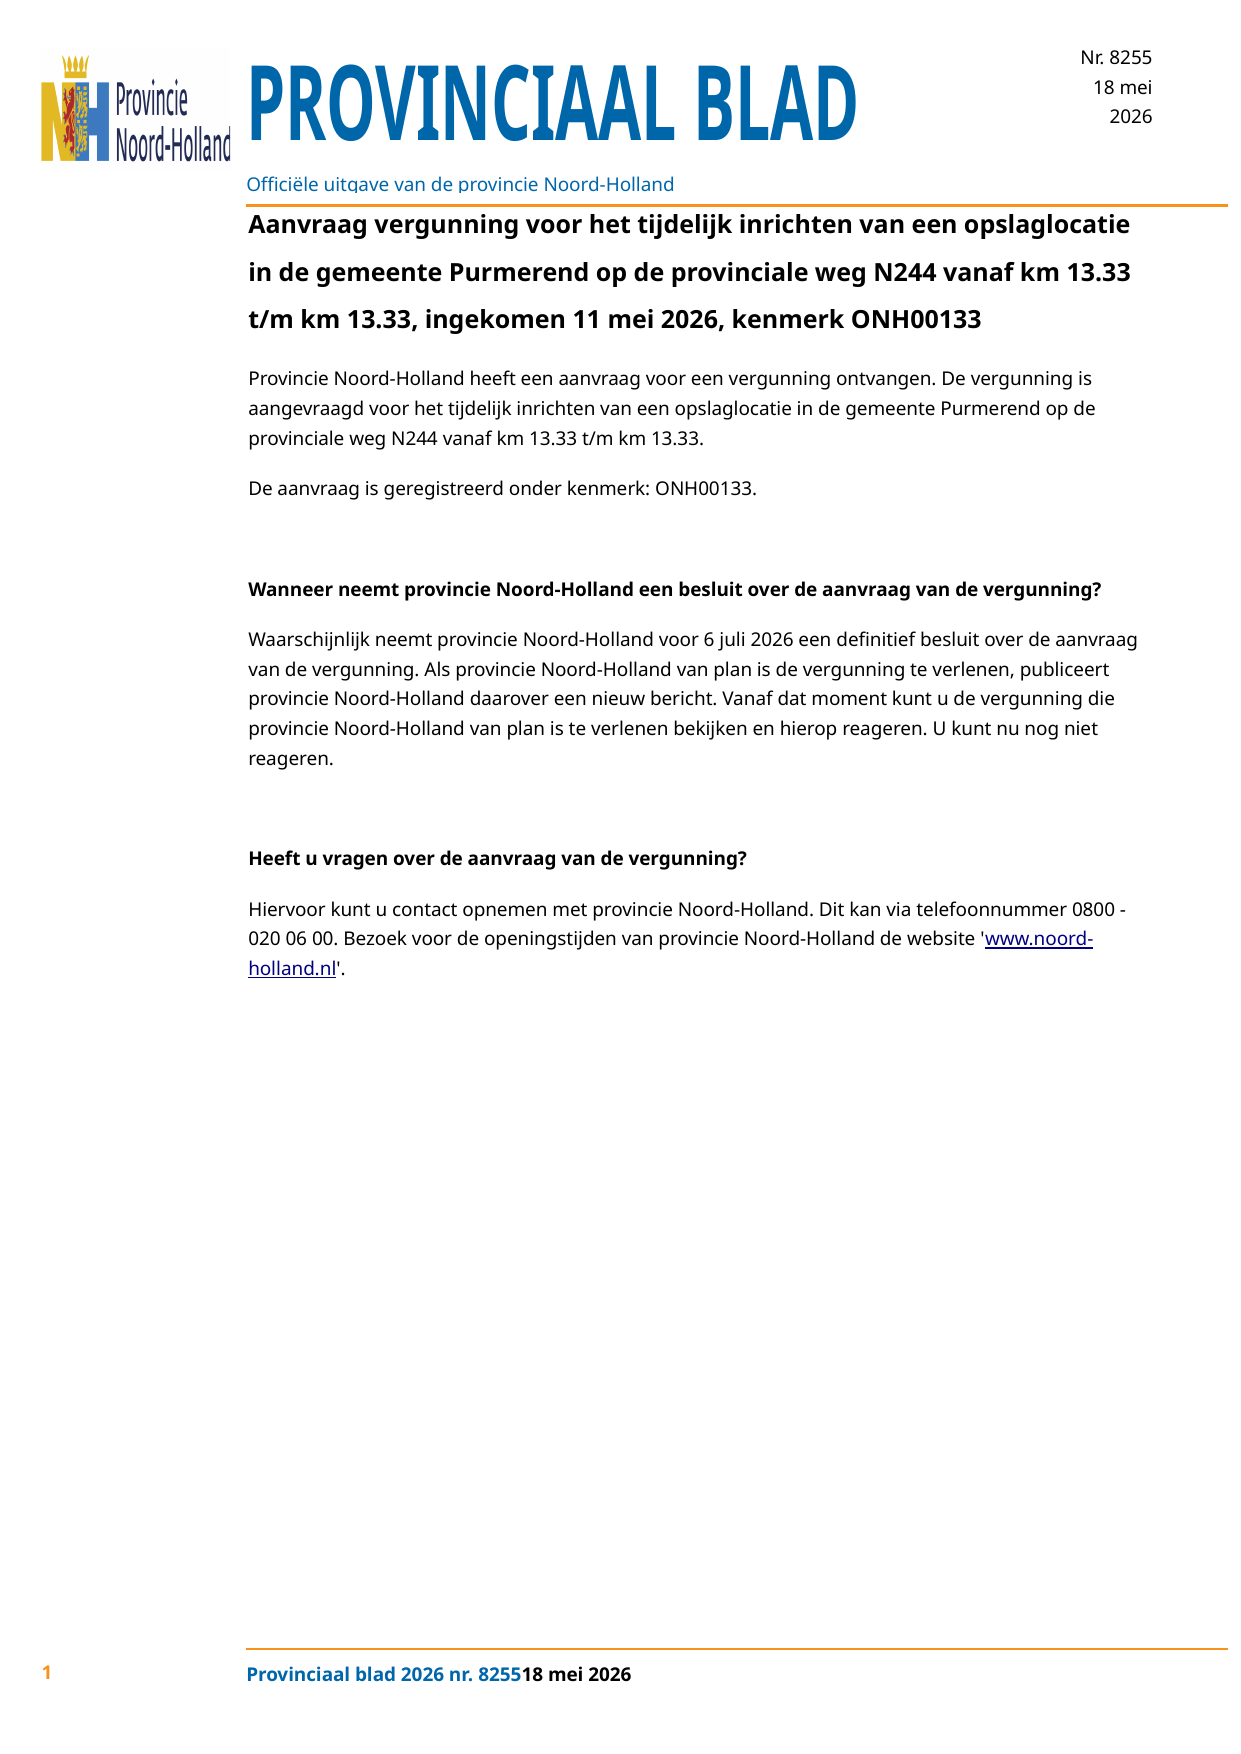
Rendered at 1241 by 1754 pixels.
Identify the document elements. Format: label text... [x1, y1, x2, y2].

text Hiervoor kunt u contact opnemen met provincie Noord-Holland. Dit kan via telefoonnummer 0800 - 020 06 00. Bezoek voor de openingstijden van provincie Noord-Holland de website 'www.noord-holland.nl'. [248, 896, 1152, 981]
text De aanvraag is geregistreerd onder kenmerk: ONH00133. [248, 475, 1152, 501]
text Provincie Noord-Holland heeft een aanvraag voor een vergunning ontvangen. De vergunning is aangevraagd voor het tijdelijk inrichten van een opslaglocatie in de gemeente Purmerend op de provinciale weg N244 vanaf km 13.33 t/m km 13.33. [248, 366, 1152, 450]
text Wanneer neemt provincie Noord-Holland een besluit over de aanvraag van de vergunning? [248, 576, 1152, 602]
text Heeft u vragen over de aanvraag van de vergunning? [248, 846, 1152, 871]
text Waarschijnlijk neemt provincie Noord-Holland voor 6 juli 2026 een definitief besluit over de aanvraag van de vergunning. Als provincie Noord-Holland van plan is de vergunning te verlenen, publiceert provincie Noord-Holland daarover een nieuw bericht. Vanaf dat moment kunt u de vergunning die provincie Noord-Holland van plan is te verlenen bekijken en hierop reageren. U kunt nu nog niet reageren. [248, 626, 1152, 770]
text Aanvraag vergunning voor het tijdelijk inrichten van een opslaglocatie in de gemeente Purmerend op de provinciale weg N244 vanaf km 13.33 t/m km 13.33, ingekomen 11 mei 2026, kenmerk ONH00133 [248, 207, 1152, 336]
picture [41, 47, 231, 172]
